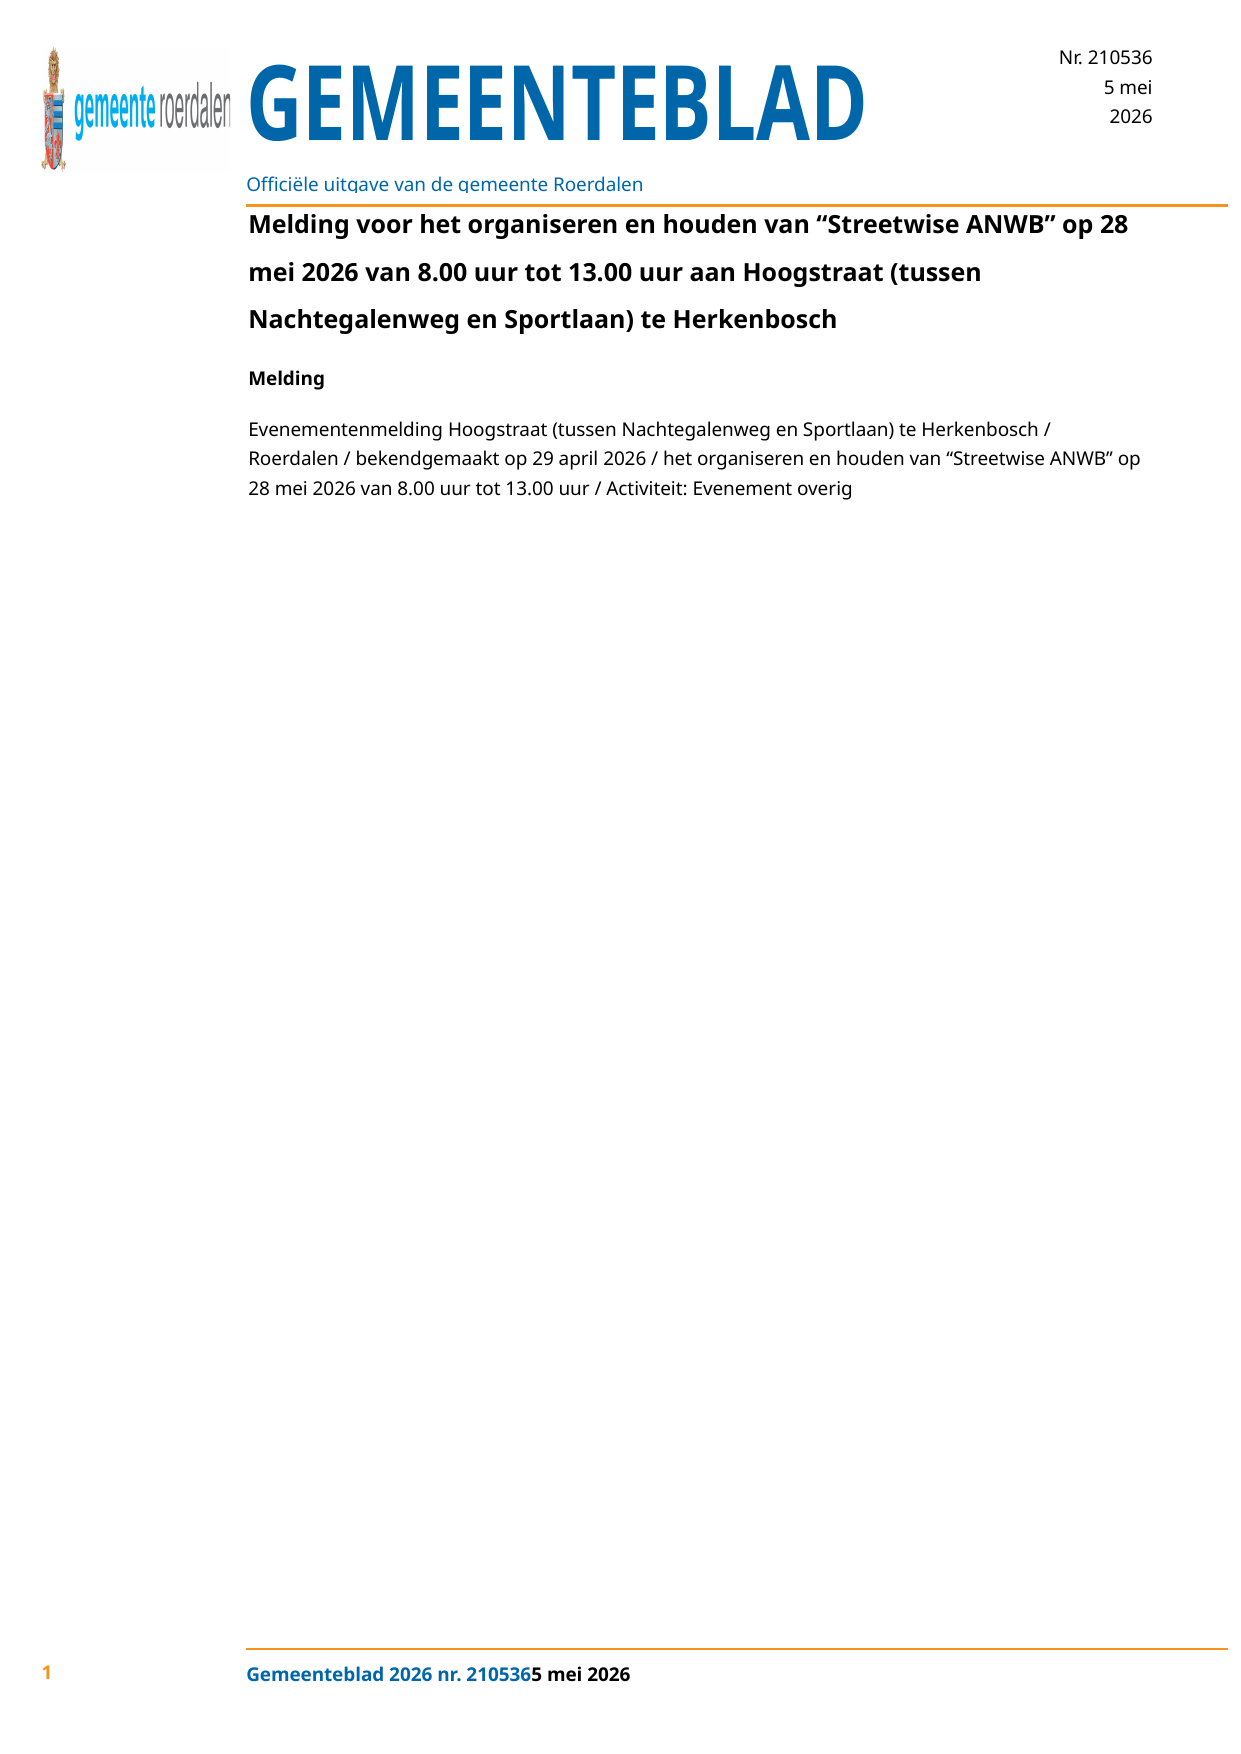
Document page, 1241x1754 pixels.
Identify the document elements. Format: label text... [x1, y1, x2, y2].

text Melding voor het organiseren en houden van “Streetwise ANWB” op 28 mei 2026 van 8.00 uur tot 13.00 uur aan Hoogstraat (tussen Nachtegalenweg en Sportlaan) te Herkenbosch [248, 207, 1152, 336]
text Melding [248, 366, 1152, 391]
text Evenementenmelding Hoogstraat (tussen Nachtegalenweg en Sportlaan) te Herkenbosch / Roerdalen / bekendgemaakt op 29 april 2026 / het organiseren en houden van “Streetwise ANWB” op 28 mei 2026 van 8.00 uur tot 13.00 uur / Activiteit: Evenement overig [248, 416, 1152, 501]
picture [41, 47, 231, 172]
